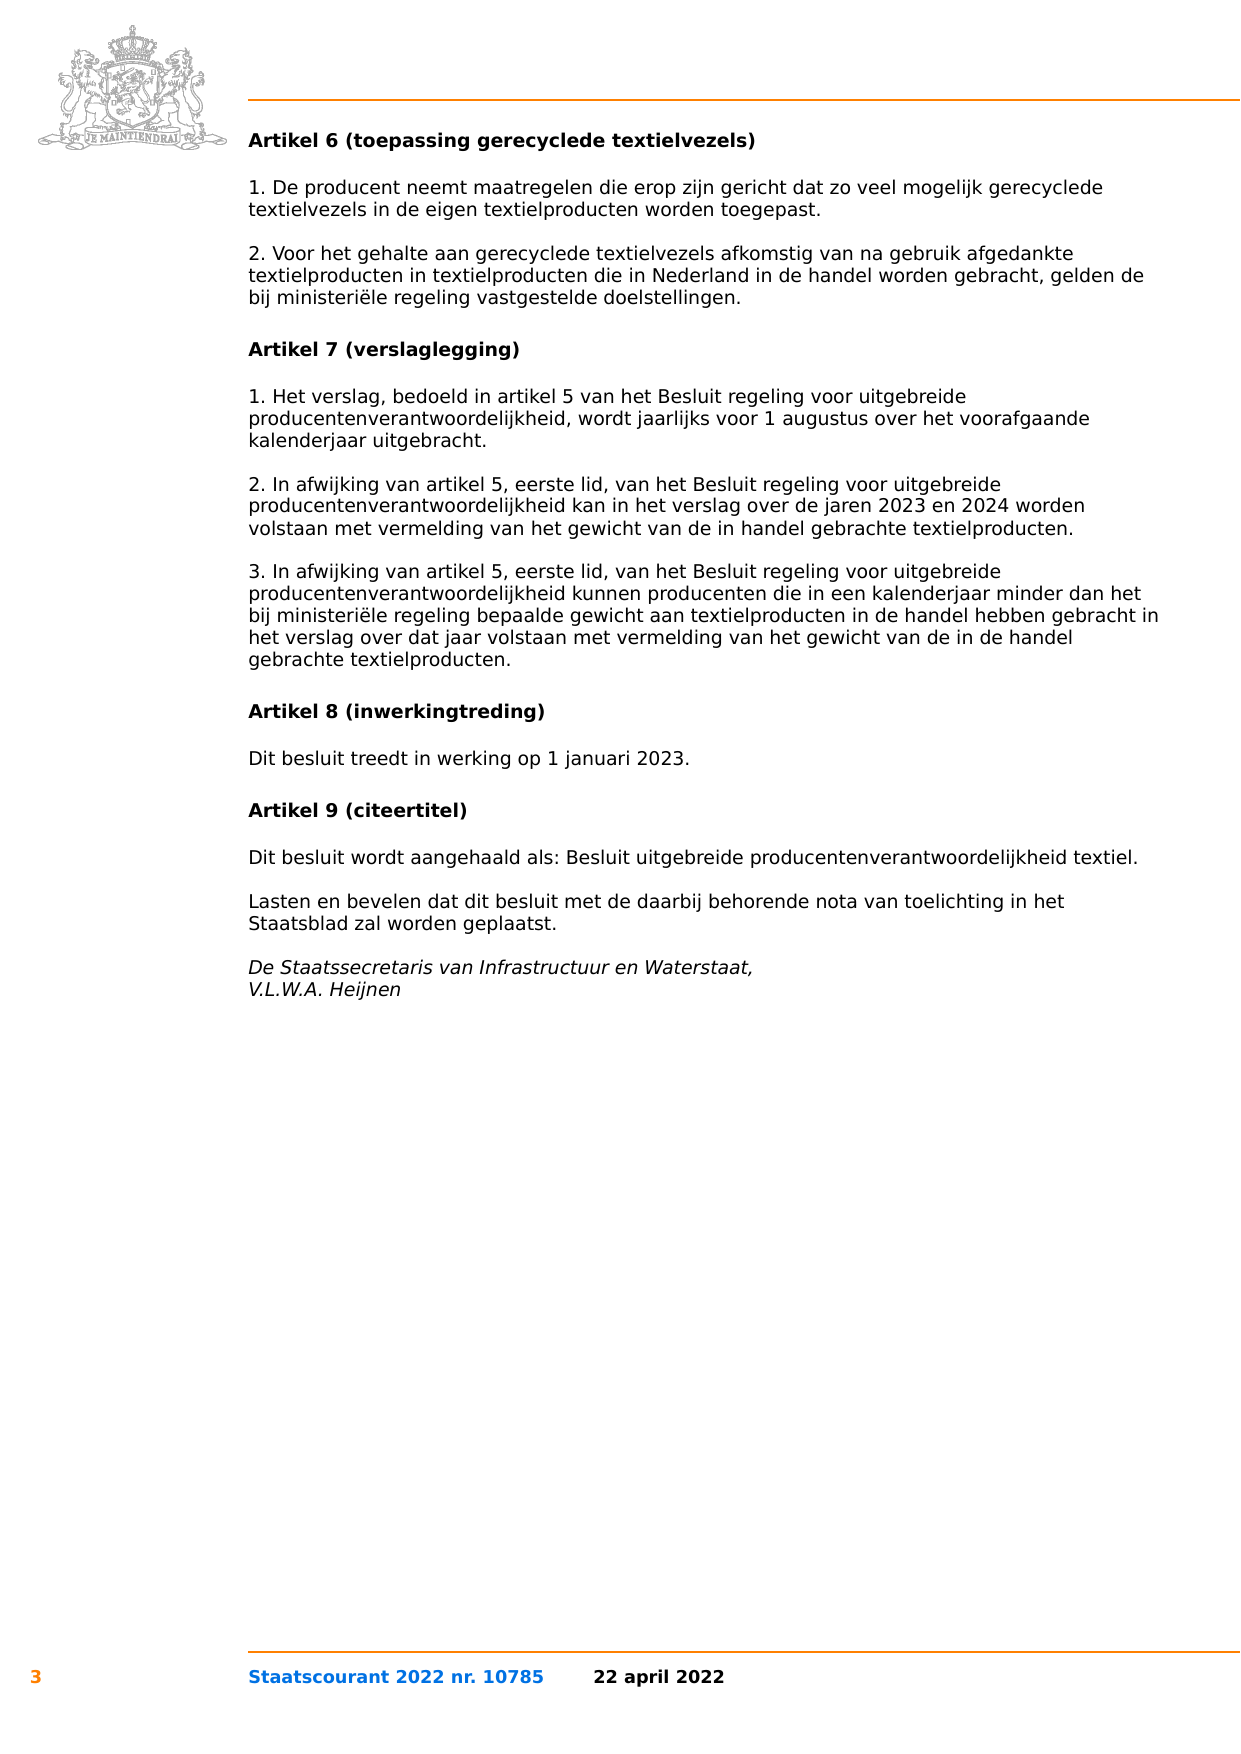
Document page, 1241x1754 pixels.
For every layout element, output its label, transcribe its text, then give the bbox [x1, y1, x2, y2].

text 3. In afwijking van artikel 5, eerste lid, van het Besluit regeling voor uitgebreide producentenverantwoordelijkheid kunnen producenten die in een kalenderjaar minder dan het bij ministeriële regeling bepaalde gewicht aan textielproducten in de handel hebben gebracht in het verslag over dat jaar volstaan met vermelding van het gewicht van de in de handel gebrachte textielproducten. [248, 561, 1163, 671]
subtitle Artikel 9 (citeertitel) [248, 800, 1163, 822]
text 2. Voor het gehalte aan gerecyclede textielvezels afkomstig van na gebruik afgedankte textielproducten in textielproducten die in Nederland in de handel worden gebracht, gelden de bij ministeriële regeling vastgestelde doelstellingen. [248, 243, 1163, 309]
subtitle Artikel 6 (toepassing gerecyclede textielvezels) [248, 130, 1163, 152]
subtitle Artikel 8 (inwerkingtreding) [248, 701, 1163, 723]
text 1. Het verslag, bedoeld in artikel 5 van het Besluit regeling voor uitgebreide producentenverantwoordelijkheid, wordt jaarlijks voor 1 augustus over het voorafgaande kalenderjaar uitgebracht. [248, 386, 1163, 452]
text Lasten en bevelen dat dit besluit met de daarbij behorende nota van toelichting in het Staatsblad zal worden geplaatst. [248, 891, 1163, 935]
picture [38, 25, 227, 150]
text 2. In afwijking van artikel 5, eerste lid, van het Besluit regeling voor uitgebreide producentenverantwoordelijkheid kan in het verslag over de jaren 2023 en 2024 worden volstaan met vermelding van het gewicht van de in handel gebrachte textielproducten. [248, 473, 1163, 539]
subtitle Artikel 7 (verslaglegging) [248, 339, 1163, 361]
text Dit besluit wordt aangehaald als: Besluit uitgebreide producentenverantwoordelijkheid textiel. [248, 847, 1163, 869]
text De Staatssecretaris van Infrastructuur en Waterstaat, V.L.W.A. Heijnen [248, 957, 1163, 1001]
text Dit besluit treedt in werking op 1 januari 2023. [248, 748, 1163, 770]
text 1. De producent neemt maatregelen die erop zijn gericht dat zo veel mogelijk gerecyclede textielvezels in de eigen textielproducten worden toegepast. [248, 177, 1163, 221]
